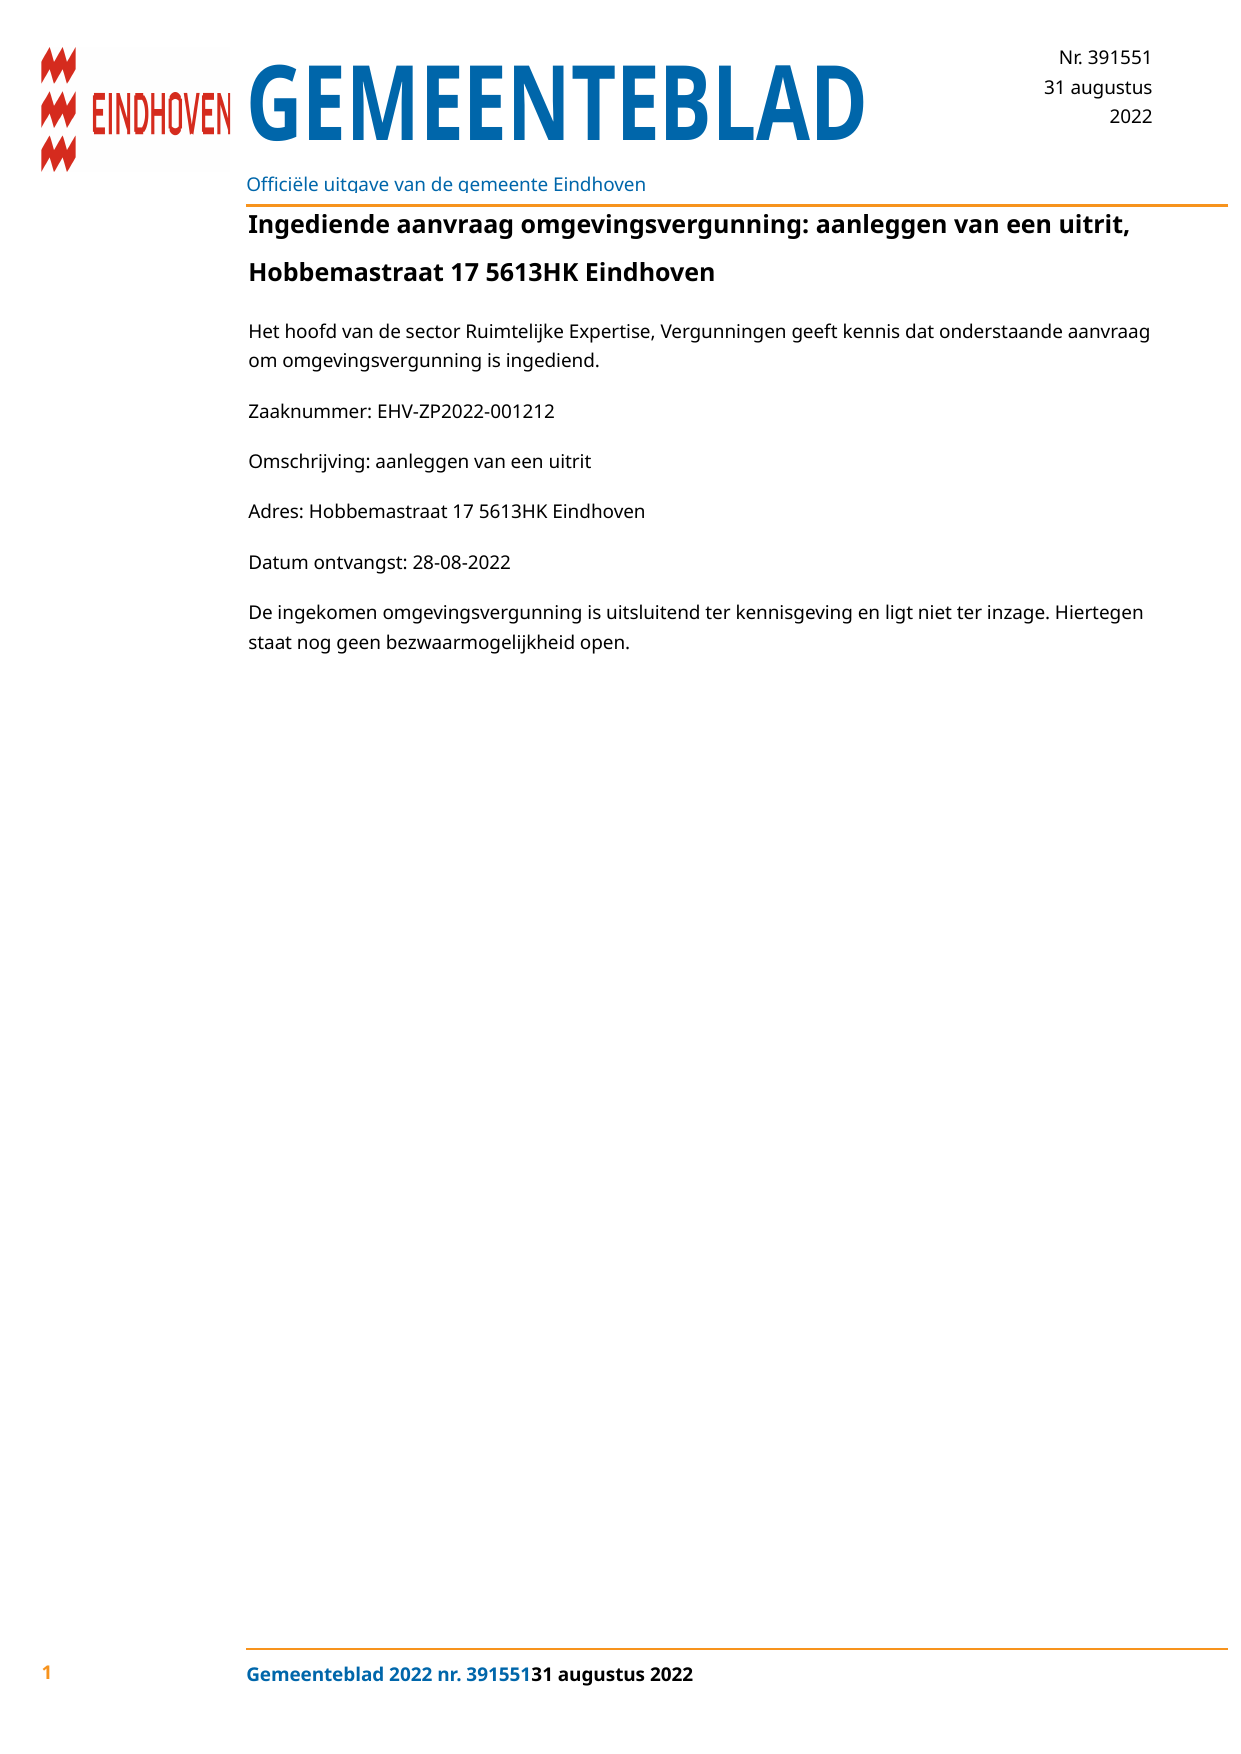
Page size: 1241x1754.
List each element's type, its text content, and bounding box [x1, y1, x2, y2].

picture [41, 47, 231, 172]
text Ingediende aanvraag omgevingsvergunning: aanleggen van een uitrit, Hobbemastraat 17 5613HK Eindhoven [248, 207, 1152, 288]
text Datum ontvangst: 28-08-2022 [248, 549, 1152, 575]
text Omschrijving: aanleggen van een uitrit [248, 448, 1152, 474]
text Adres: Hobbemastraat 17 5613HK Eindhoven [248, 499, 1152, 524]
text Het hoofd van de sector Ruimtelijke Expertise, Vergunningen geeft kennis dat onderstaande aanvraag om omgevingsvergunning is ingediend. [248, 318, 1152, 373]
text Zaaknummer: EHV-ZP2022-001212 [248, 398, 1152, 424]
text De ingekomen omgevingsvergunning is uitsluitend ter kennisgeving en ligt niet ter inzage. Hiertegen staat nog geen bezwaarmogelijkheid open. [248, 599, 1152, 655]
